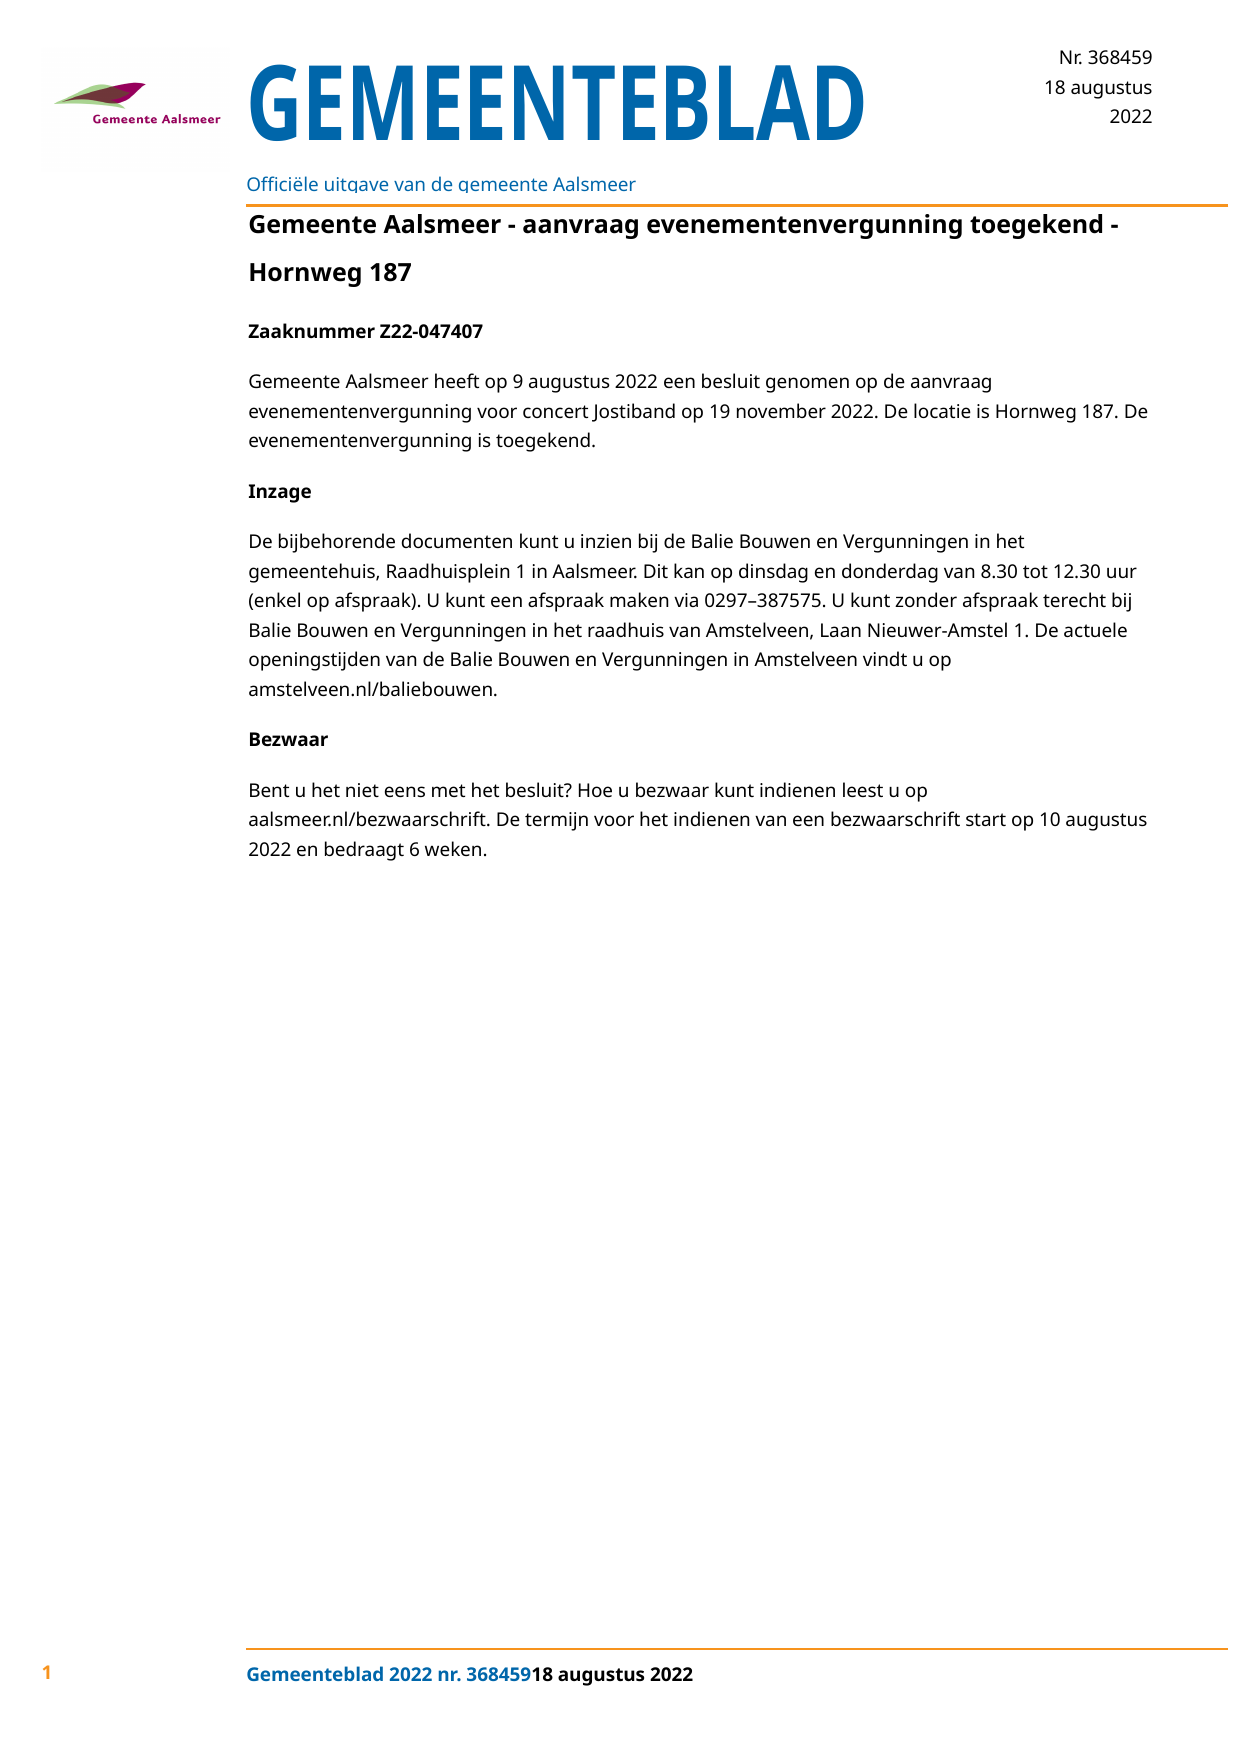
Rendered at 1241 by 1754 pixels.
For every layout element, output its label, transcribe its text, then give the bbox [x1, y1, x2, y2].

text De bijbehorende documenten kunt u inzien bij de Balie Bouwen en Vergunningen in het gemeentehuis, Raadhuisplein 1 in Aalsmeer. Dit kan op dinsdag en donderdag van 8.30 tot 12.30 uur (enkel op afspraak). U kunt een afspraak maken via 0297–387575. U kunt zonder afspraak terecht bij Balie Bouwen en Vergunningen in het raadhuis van Amstelveen, Laan Nieuwer-Amstel 1. De actuele openingstijden van de Balie Bouwen en Vergunningen in Amstelveen vindt u op amstelveen.nl/baliebouwen. [248, 528, 1152, 702]
picture [41, 47, 231, 172]
text Bezwaar [248, 727, 1152, 752]
text Gemeente Aalsmeer - aanvraag evenementenvergunning toegekend - Hornweg 187 [248, 207, 1152, 288]
text Zaaknummer Z22-047407 [248, 318, 1152, 344]
text Gemeente Aalsmeer heeft op 9 augustus 2022 een besluit genomen op de aanvraag evenementenvergunning voor concert Jostiband op 19 november 2022. De locatie is Hornweg 187. De evenementenvergunning is toegekend. [248, 368, 1152, 453]
text Inzage [248, 478, 1152, 504]
text Bent u het niet eens met het besluit? Hoe u bezwaar kunt indienen leest u op aalsmeer.nl/bezwaarschrift. De termijn voor het indienen van een bezwaarschrift start op 10 augustus 2022 en bedraagt 6 weken. [248, 777, 1152, 862]
